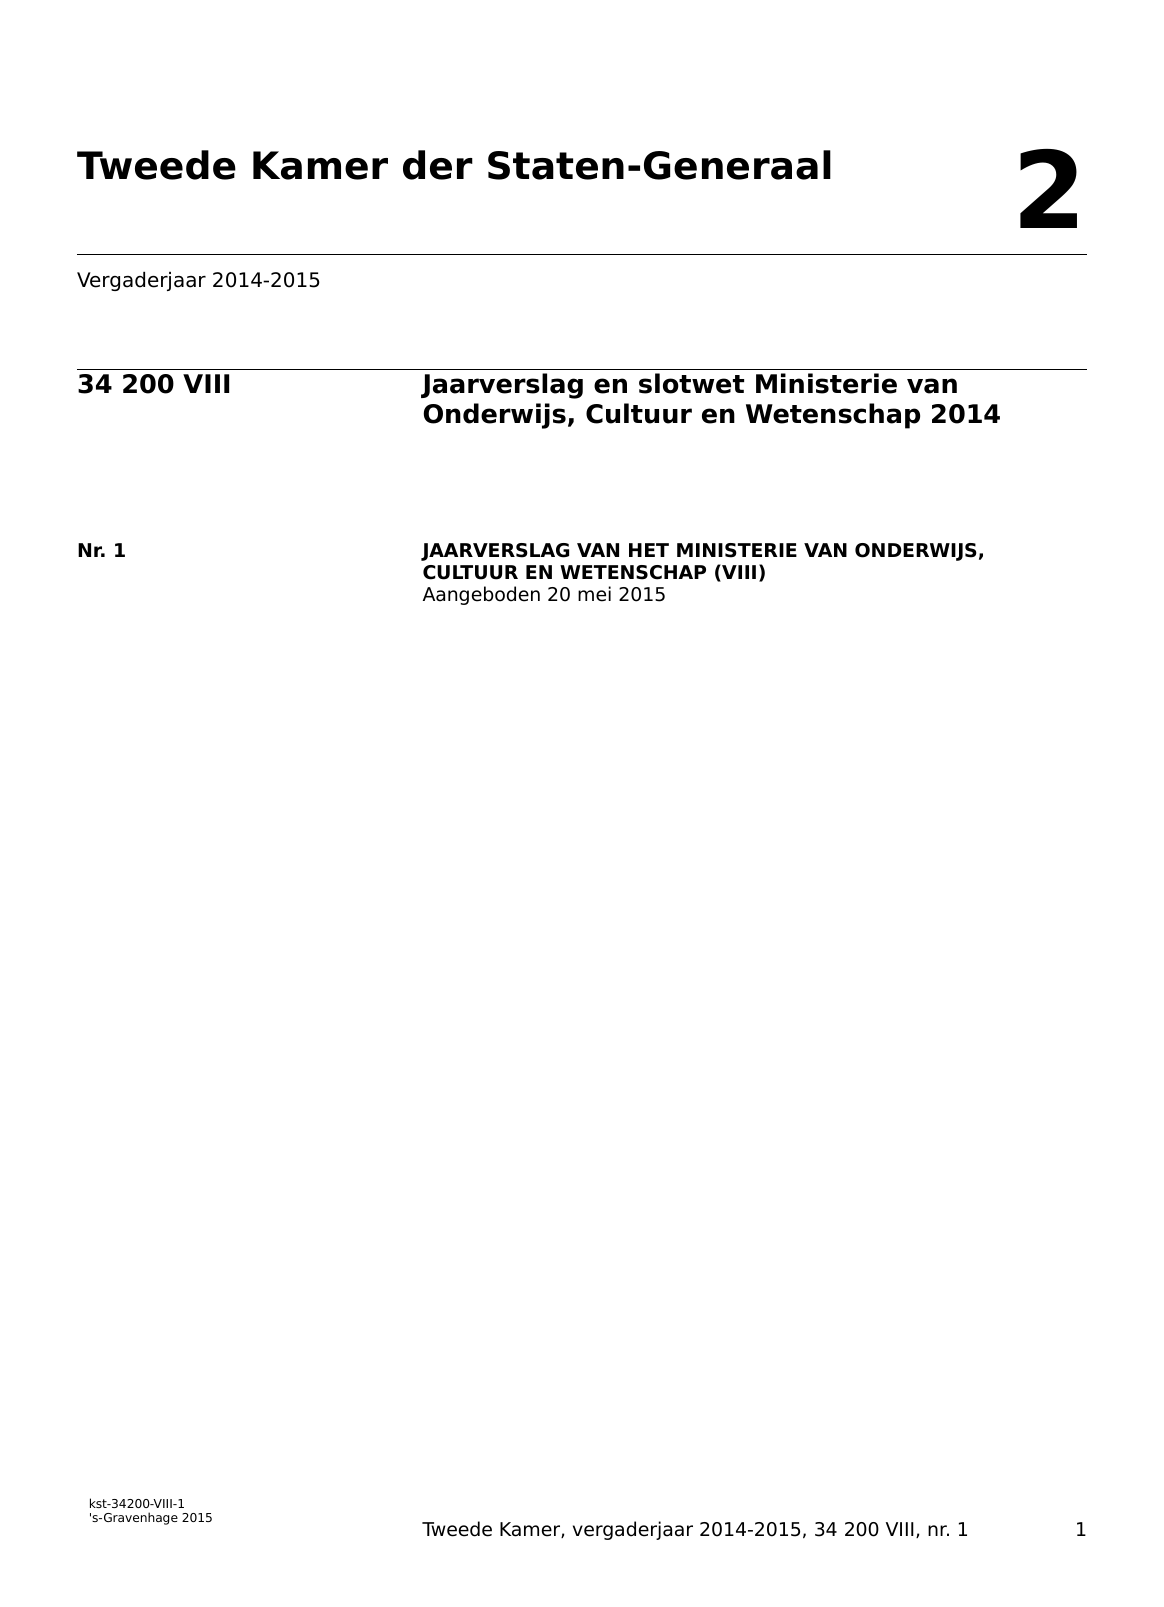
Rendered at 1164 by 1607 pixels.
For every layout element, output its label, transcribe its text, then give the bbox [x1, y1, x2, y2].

table_cell Vergaderjaar 2014-2015 [77, 255, 1087, 369]
subtitle 34 200 VIII Jaarverslag en slotwet Ministerie van Onderwijs, Cultuur en Wetenschap 2014 [77, 370, 1087, 429]
text kst-34200-VIII-1 [88, 1497, 323, 1511]
subtitle Nr. 1 JAARVERSLAG VAN HET MINISTERIE VAN ONDERWIJS, CULTUUR EN WETENSCHAP (VIII) [77, 540, 1087, 584]
text Aangeboden 20 mei 2015 [422, 584, 1087, 606]
table_header Tweede Kamer der Staten-Generaal [77, 130, 886, 254]
table_header 2 [886, 130, 1087, 254]
text 's-Gravenhage 2015 [88, 1511, 323, 1525]
